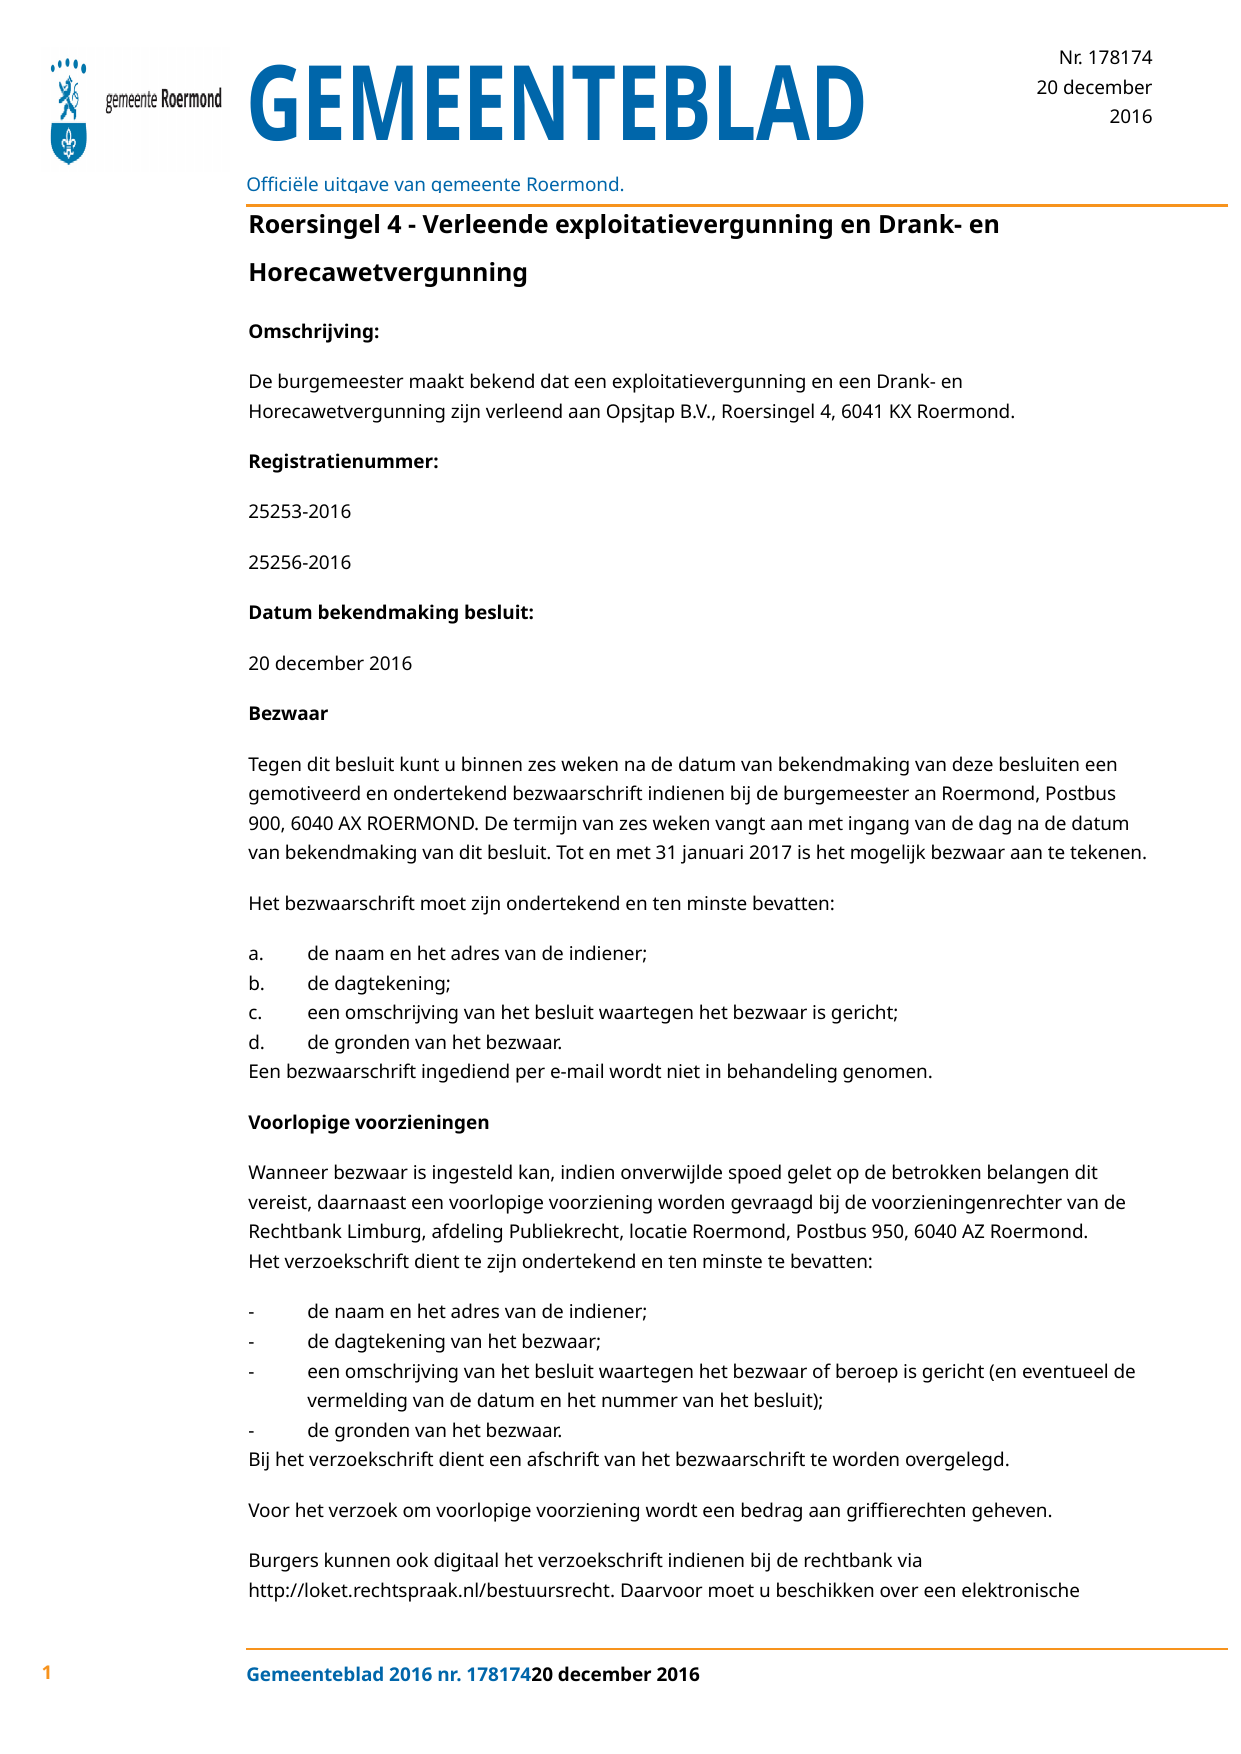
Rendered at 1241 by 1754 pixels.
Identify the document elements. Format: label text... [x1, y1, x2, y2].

text Registratienummer: [248, 448, 1152, 474]
text 20 december 2016 [248, 650, 1152, 676]
text Datum bekendmaking besluit: [248, 599, 1152, 625]
text Bezwaar [248, 700, 1152, 726]
list de dagtekening; [248, 970, 1152, 996]
list een omschrijving van het besluit waartegen het bezwaar of beroep is gericht (en eventueel de vermelding van de datum en het nummer van het besluit); [248, 1358, 1152, 1413]
list de gronden van het bezwaar. [248, 1029, 1152, 1055]
list de dagtekening van het bezwaar; [248, 1328, 1152, 1354]
text Roersingel 4 - Verleende exploitatievergunning en Drank- en Horecawetvergunning [248, 207, 1152, 288]
list een omschrijving van het besluit waartegen het bezwaar is gericht; [248, 999, 1152, 1025]
text Voor het verzoek om voorlopige voorziening wordt een bedrag aan griffierechten geheven. [248, 1497, 1152, 1523]
text Bij het verzoekschrift dient een afschrift van het bezwaarschrift te worden overgelegd. [248, 1447, 1152, 1472]
text Wanneer bezwaar is ingesteld kan, indien onverwijlde spoed gelet op de betrokken belangen dit vereist, daarnaast een voorlopige voorziening worden gevraagd bij de voorzieningenrechter van de Rechtbank Limburg, afdeling Publiekrecht, locatie Roermond, Postbus 950, 6040 AZ Roermond. Het verzoekschrift dient te zijn ondertekend en ten minste te bevatten: [248, 1159, 1152, 1274]
text 25253-2016 [248, 499, 1152, 524]
text Tegen dit besluit kunt u binnen zes weken na de datum van bekendmaking van deze besluiten een gemotiveerd en ondertekend bezwaarschrift indienen bij de burgemeester an Roermond, Postbus 900, 6040 AX ROERMOND. De termijn van zes weken vangt aan met ingang van de dag na de datum van bekendmaking van dit besluit. Tot en met 31 januari 2017 is het mogelijk bezwaar aan te tekenen. [248, 751, 1152, 865]
list de naam en het adres van de indiener; [248, 940, 1152, 966]
list de gronden van het bezwaar. [248, 1417, 1152, 1443]
text Burgers kunnen ook digitaal het verzoekschrift indienen bij de rechtbank via http://loket.rechtspraak.nl/bestuursrecht. Daarvoor moet u beschikken over een elektronische [248, 1547, 1152, 1603]
list de naam en het adres van de indiener; [248, 1299, 1152, 1324]
text Een bezwaarschrift ingediend per e-mail wordt niet in behandeling genomen. [248, 1059, 1152, 1084]
text Het bezwaarschrift moet zijn ondertekend en ten minste bevatten: [248, 890, 1152, 916]
text Voorlopige voorzieningen [248, 1109, 1152, 1135]
text Omschrijving: [248, 318, 1152, 344]
text 25256-2016 [248, 549, 1152, 575]
picture [41, 47, 231, 172]
text De burgemeester maakt bekend dat een exploitatievergunning en een Drank- en Horecawetvergunning zijn verleend aan Opsjtap B.V., Roersingel 4, 6041 KX Roermond. [248, 368, 1152, 424]
